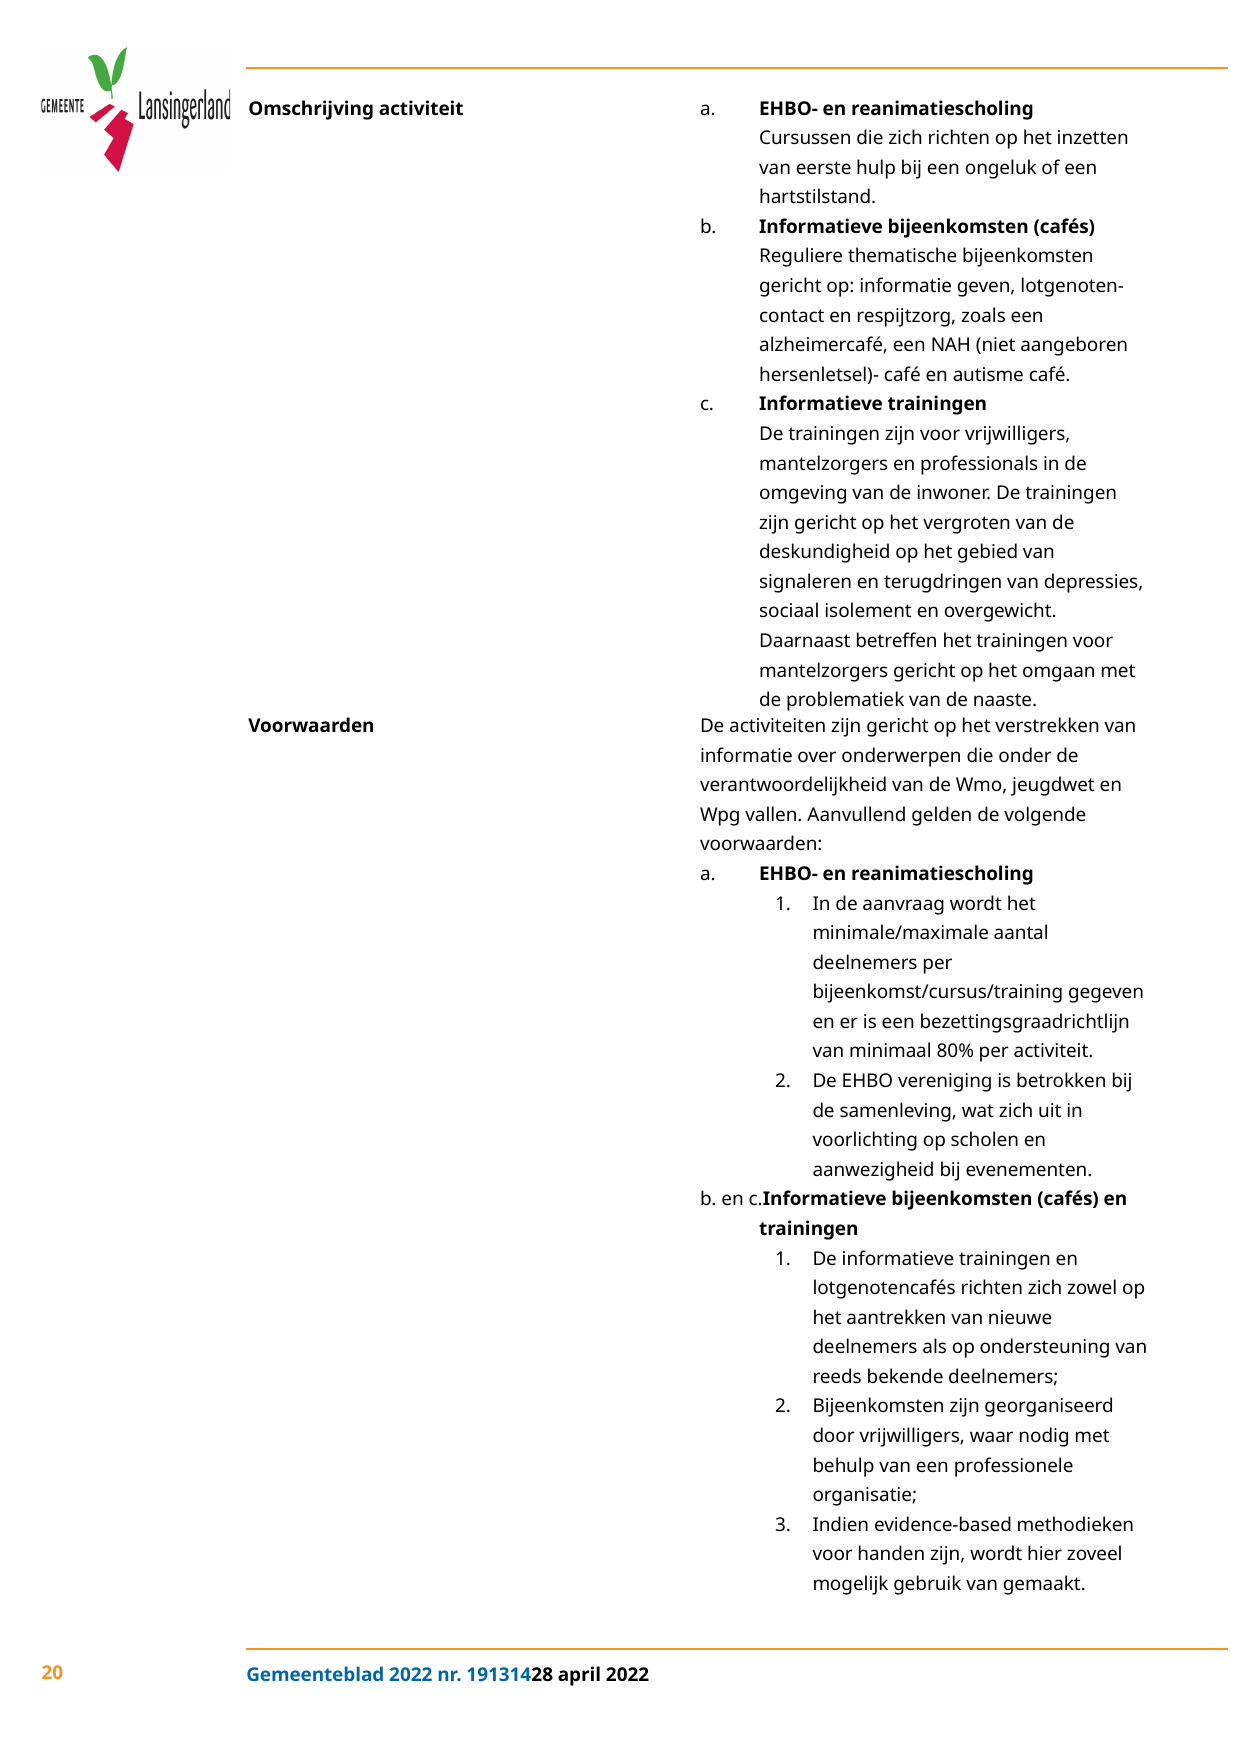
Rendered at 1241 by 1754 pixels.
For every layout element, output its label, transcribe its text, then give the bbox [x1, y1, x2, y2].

table_cell De activiteiten zijn gericht op het verstrekken van informatie over onderwerpen die onder de verantwoordelijkheid van de Wmo, jeugdwet en Wpg vallen. Aanvullend gelden de volgende voorwaarden: EHBO- en reanimatiescholing In de aanvraag wordt het minimale/maximale aantal deelnemers per bijeenkomst/cursus/training gegeven en er is een bezettingsgraadrichtlijn van minimaal 80% per activiteit. De EHBO vereniging is betrokken bij de samenleving, wat zich uit in voorlichting op scholen en aanwezigheid bij evenementen. Informatieve bijeenkomsten (cafés) en trainingen De informatieve trainingen en lotgenotencafés richten zich zowel op het aantrekken van nieuwe deelnemers als op ondersteuning van reeds bekende deelnemers; Bijeenkomsten zijn georganiseerd door vrijwilligers, waar nodig met behulp van een professionele organisatie; Indien evidence-based methodieken voor handen zijn, wordt hier zoveel mogelijk gebruik van gemaakt. [700, 712, 1152, 1596]
picture [41, 47, 231, 172]
table_cell Voorwaarden [248, 712, 700, 1596]
table_cell EHBO- en reanimatiescholing Cursussen die zich richten op het inzetten van eerste hulp bij een ongeluk of een hartstilstand. Informatieve bijeenkomsten (cafés) Reguliere thematische bijeenkomsten gericht op: informatie geven, lotgenoten-contact en respijtzorg, zoals een alzheimercafé, een NAH (niet aangeboren hersenletsel)- café en autisme café. Informatieve trainingen De trainingen zijn voor vrijwilligers, mantelzorgers en professionals in de omgeving van de inwoner. De trainingen zijn gericht op het vergroten van de deskundigheid op het gebied van signaleren en terugdringen van depressies, sociaal isolement en overgewicht. Daarnaast betreffen het trainingen voor mantelzorgers gericht op het omgaan met de problematiek van de naaste. [700, 95, 1152, 712]
table_cell Omschrijving activiteit [248, 95, 700, 712]
